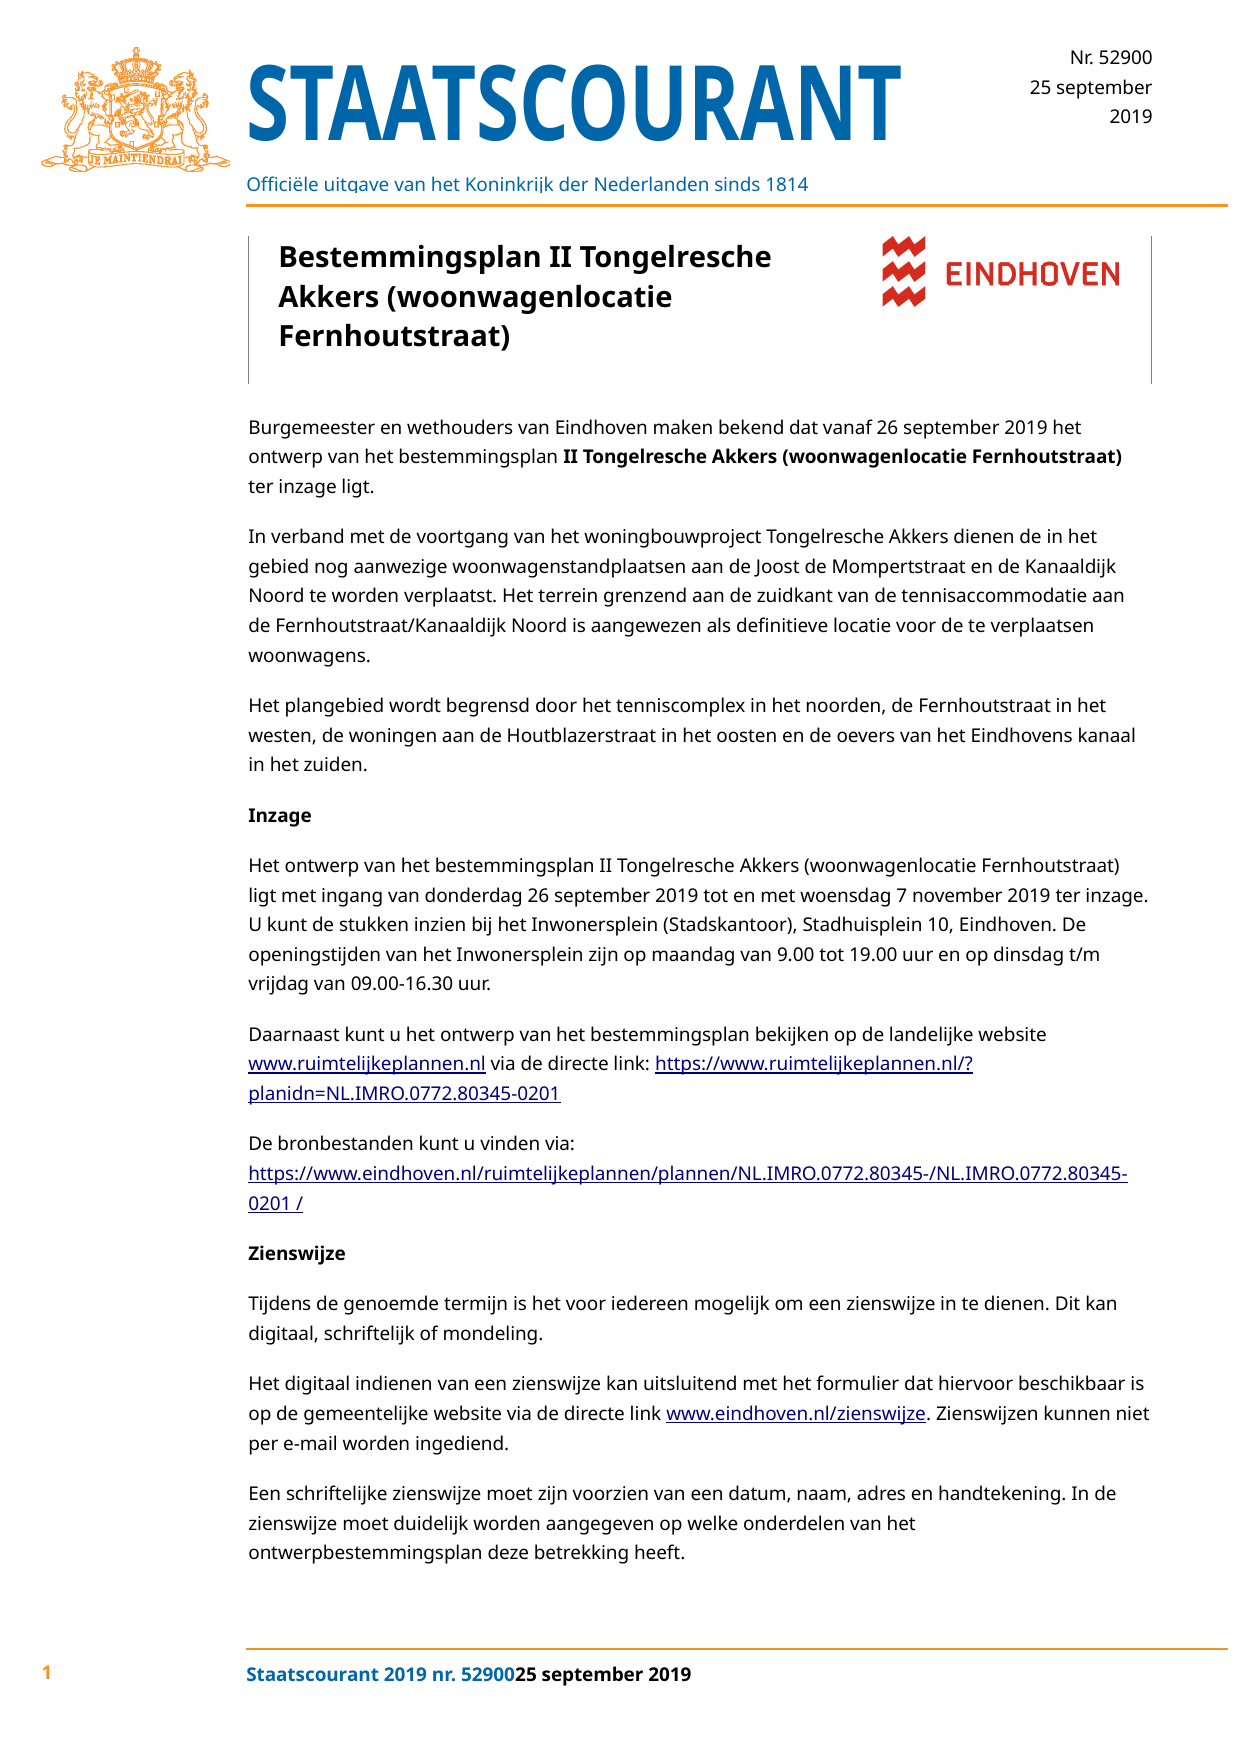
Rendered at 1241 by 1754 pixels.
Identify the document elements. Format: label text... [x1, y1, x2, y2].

text Een schriftelijke zienswijze moet zijn voorzien van een datum, naam, adres en handtekening. In de zienswijze moet duidelijk worden aangegeven op welke onderdelen van het ontwerpbestemmingsplan deze betrekking heeft. [248, 1480, 1152, 1565]
text Het digitaal indienen van een zienswijze kan uitsluitend met het formulier dat hiervoor beschikbaar is op de gemeentelijke website via de directe link www.eindhoven.nl/zienswijze. Zienswijzen kunnen niet per e-mail worden ingediend. [248, 1371, 1152, 1456]
text De bronbestanden kunt u vinden via: https://www.eindhoven.nl/ruimtelijkeplannen/plannen/NL.IMRO.0772.80345-/NL.IMRO.0772.80345-0201 / [248, 1131, 1152, 1216]
text Het ontwerp van het bestemmingsplan II Tongelresche Akkers (woonwagenlocatie Fernhoutstraat) ligt met ingang van donderdag 26 september 2019 tot en met woensdag 7 november 2019 ter inzage. U kunt de stukken inzien bij het Inwonersplein (Stadskantoor), Stadhuisplein 10, Eindhoven. De openingstijden van het Inwonersplein zijn op maandag van 9.00 tot 19.00 uur en op dinsdag t/m vrijdag van 09.00-16.30 uur. [248, 852, 1152, 996]
text Zienswijze [248, 1240, 1152, 1266]
table_header [850, 236, 1151, 384]
picture [882, 236, 1119, 307]
text Het plangebied wordt begrensd door het tenniscomplex in het noorden, de Fernhoutstraat in het westen, de woningen aan de Houtblazerstraat in het oosten en de oevers van het Eindhovens kanaal in het zuiden. [248, 692, 1152, 777]
text Burgemeester en wethouders van Eindhoven maken bekend dat vanaf 26 september 2019 het ontwerp van het bestemmingsplan II Tongelresche Akkers (woonwagenlocatie Fernhoutstraat) ter inzage ligt. [248, 414, 1152, 499]
table_header Bestemmingsplan II Tongelresche Akkers (woonwagenlocatie Fernhoutstraat) [249, 236, 850, 384]
text Inzage [248, 802, 1152, 828]
text Tijdens de genoemde termijn is het voor iedereen mogelijk om een zienswijze in te dienen. Dit kan digitaal, schriftelijk of mondeling. [248, 1291, 1152, 1346]
text Daarnaast kunt u het ontwerp van het bestemmingsplan bekijken op de landelijke website www.ruimtelijkeplannen.nl via de directe link: https://www.ruimtelijkeplannen.nl/?planidn=NL.IMRO.0772.80345-0201 [248, 1021, 1152, 1106]
text In verband met de voortgang van het woningbouwproject Tongelresche Akkers dienen de in het gebied nog aanwezige woonwagenstandplaatsen aan de Joost de Mompertstraat en de Kanaaldijk Noord te worden verplaatst. Het terrein grenzend aan de zuidkant van de tennisaccommodatie aan de Fernhoutstraat/Kanaaldijk Noord is aangewezen als definitieve locatie voor de te verplaatsen woonwagens. [248, 523, 1152, 668]
picture [41, 47, 231, 172]
